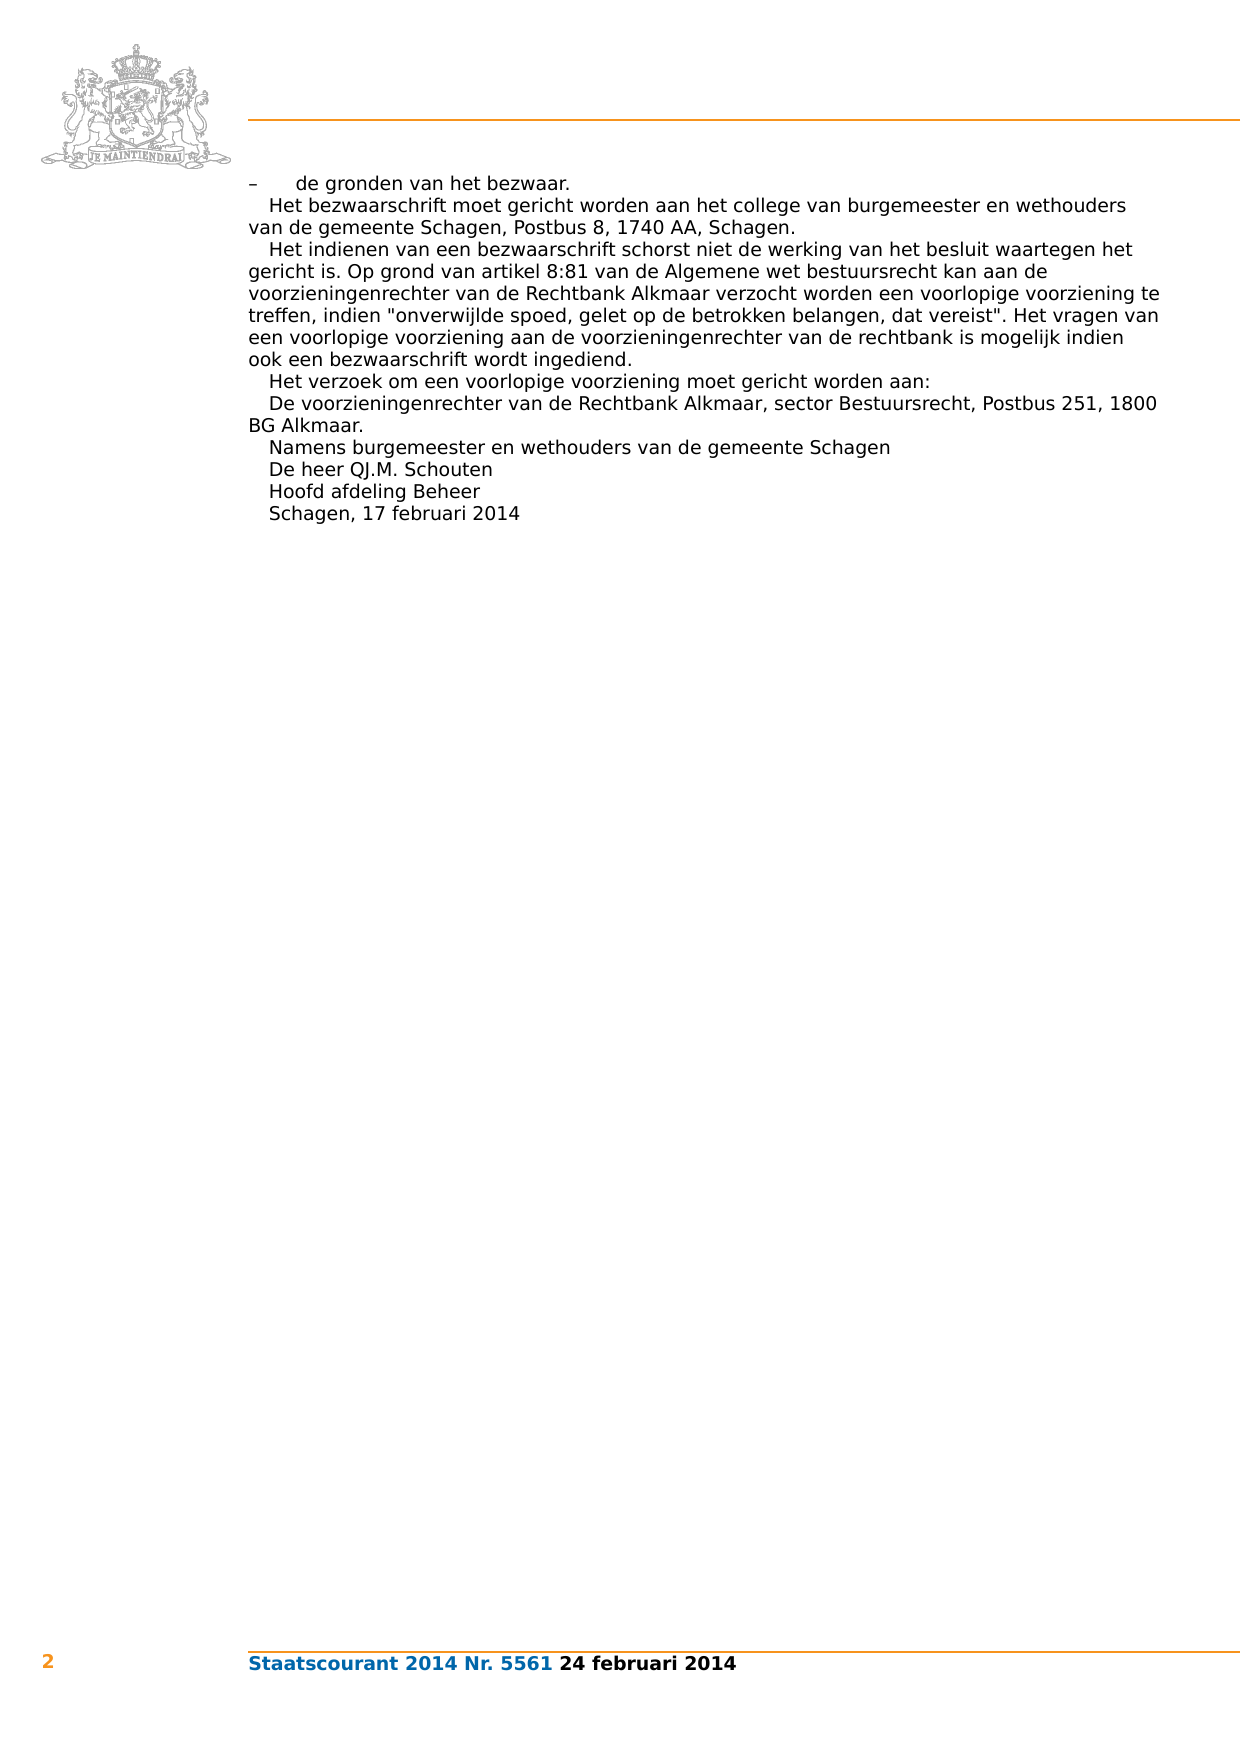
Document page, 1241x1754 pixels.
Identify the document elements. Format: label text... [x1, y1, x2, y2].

text Schagen, 17 februari 2014 [248, 502, 1163, 524]
picture [41, 44, 231, 169]
text De voorzieningenrechter van de Rechtbank Alkmaar, sector Bestuursrecht, Postbus 251, 1800 BG Alkmaar. [248, 393, 1163, 437]
text Het bezwaarschrift moet gericht worden aan het college van burgemeester en wethouders van de gemeente Schagen, Postbus 8, 1740 AA, Schagen. [248, 195, 1163, 239]
text Hoofd afdeling Beheer [248, 481, 1163, 502]
text Namens burgemeester en wethouders van de gemeente Schagen [248, 437, 1163, 458]
text Het indienen van een bezwaarschrift schorst niet de werking van het besluit waartegen het gericht is. Op grond van artikel 8:81 van de Algemene wet bestuursrecht kan aan de voorzieningenrechter van de Rechtbank Alkmaar verzocht worden een voorlopige voorziening te treffen, indien "onverwijlde spoed, gelet op de betrokken belangen, dat vereist". Het vragen van een voorlopige voorziening aan de voorzieningenrechter van de rechtbank is mogelijk indien ook een bezwaarschrift wordt ingediend. [248, 239, 1163, 371]
list de gronden van het bezwaar. [248, 173, 1163, 195]
text Het verzoek om een voorlopige voorziening moet gericht worden aan: [248, 371, 1163, 393]
text De heer QJ.M. Schouten [248, 458, 1163, 481]
